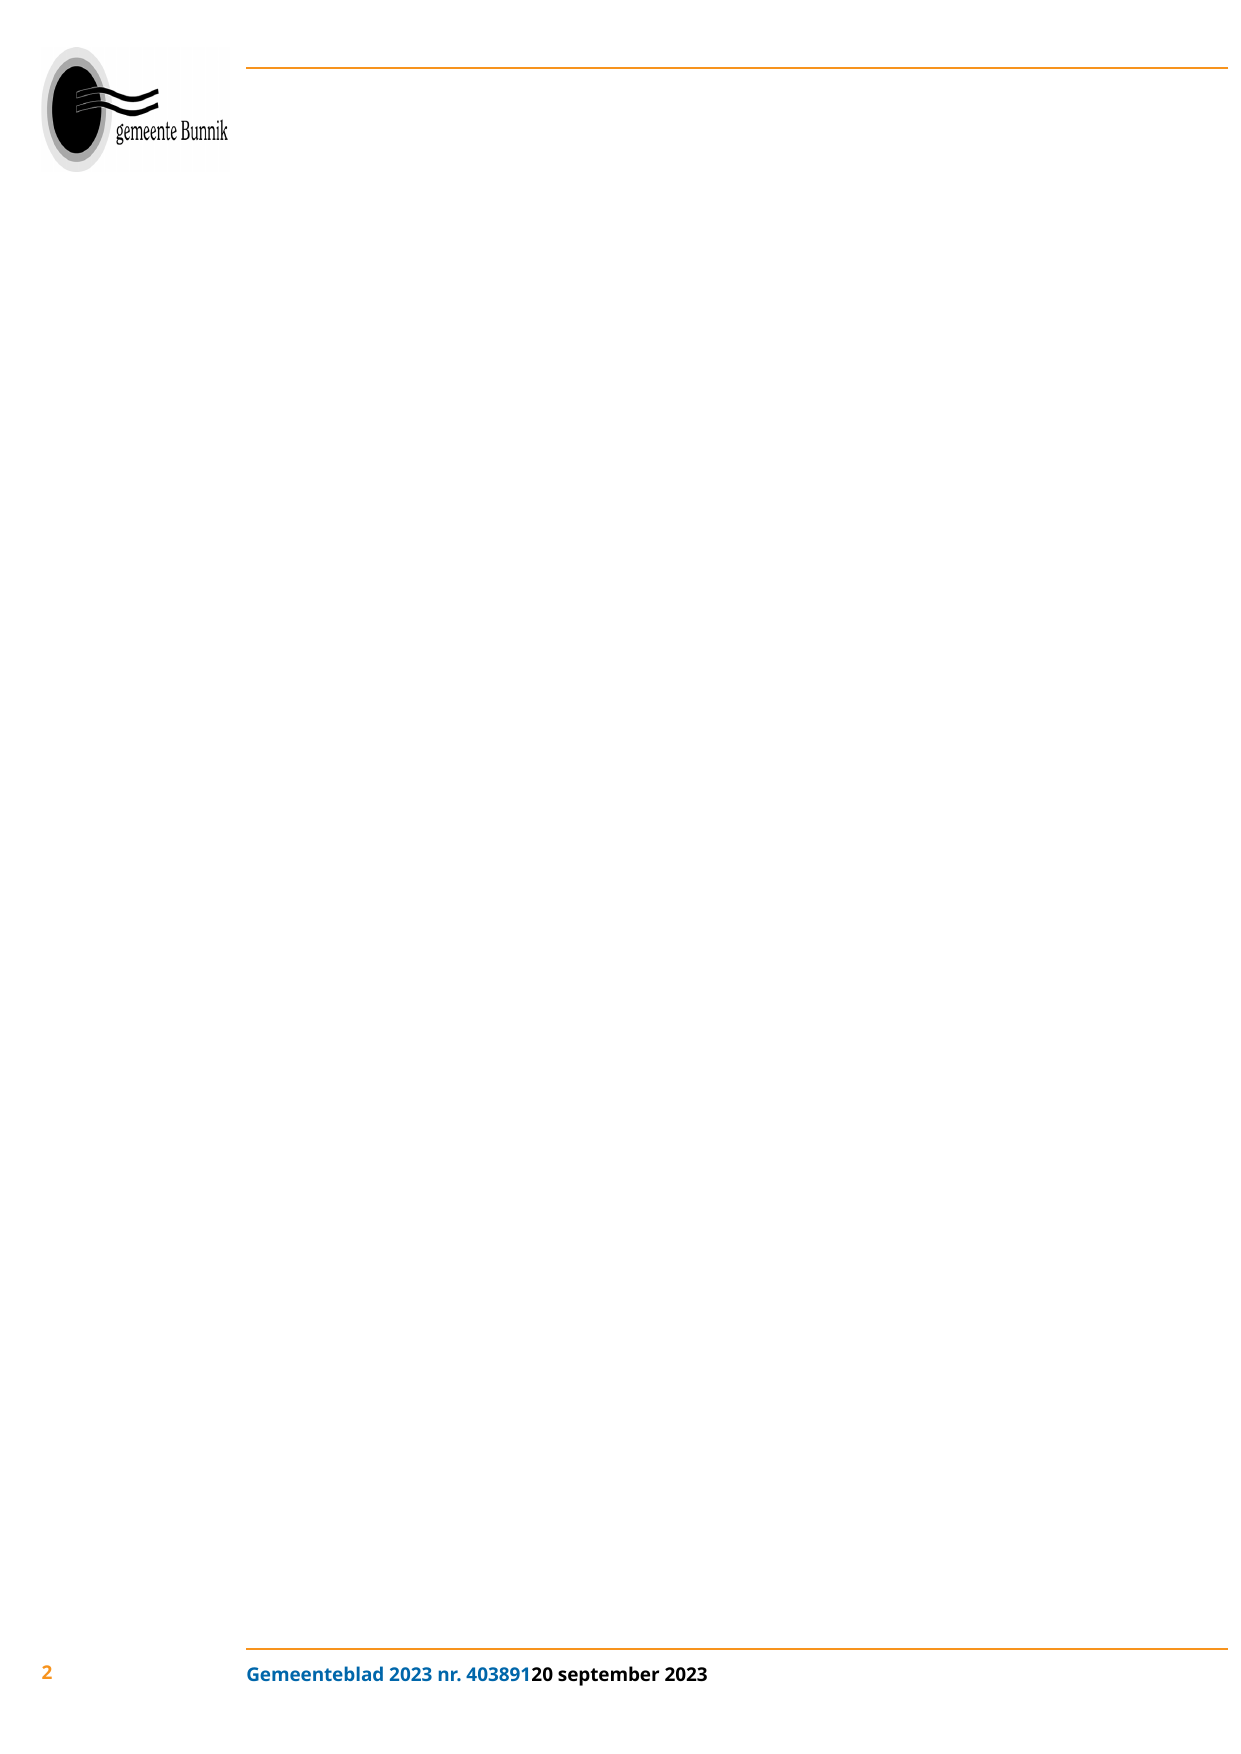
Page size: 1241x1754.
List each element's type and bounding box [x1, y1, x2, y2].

picture [41, 47, 231, 172]
